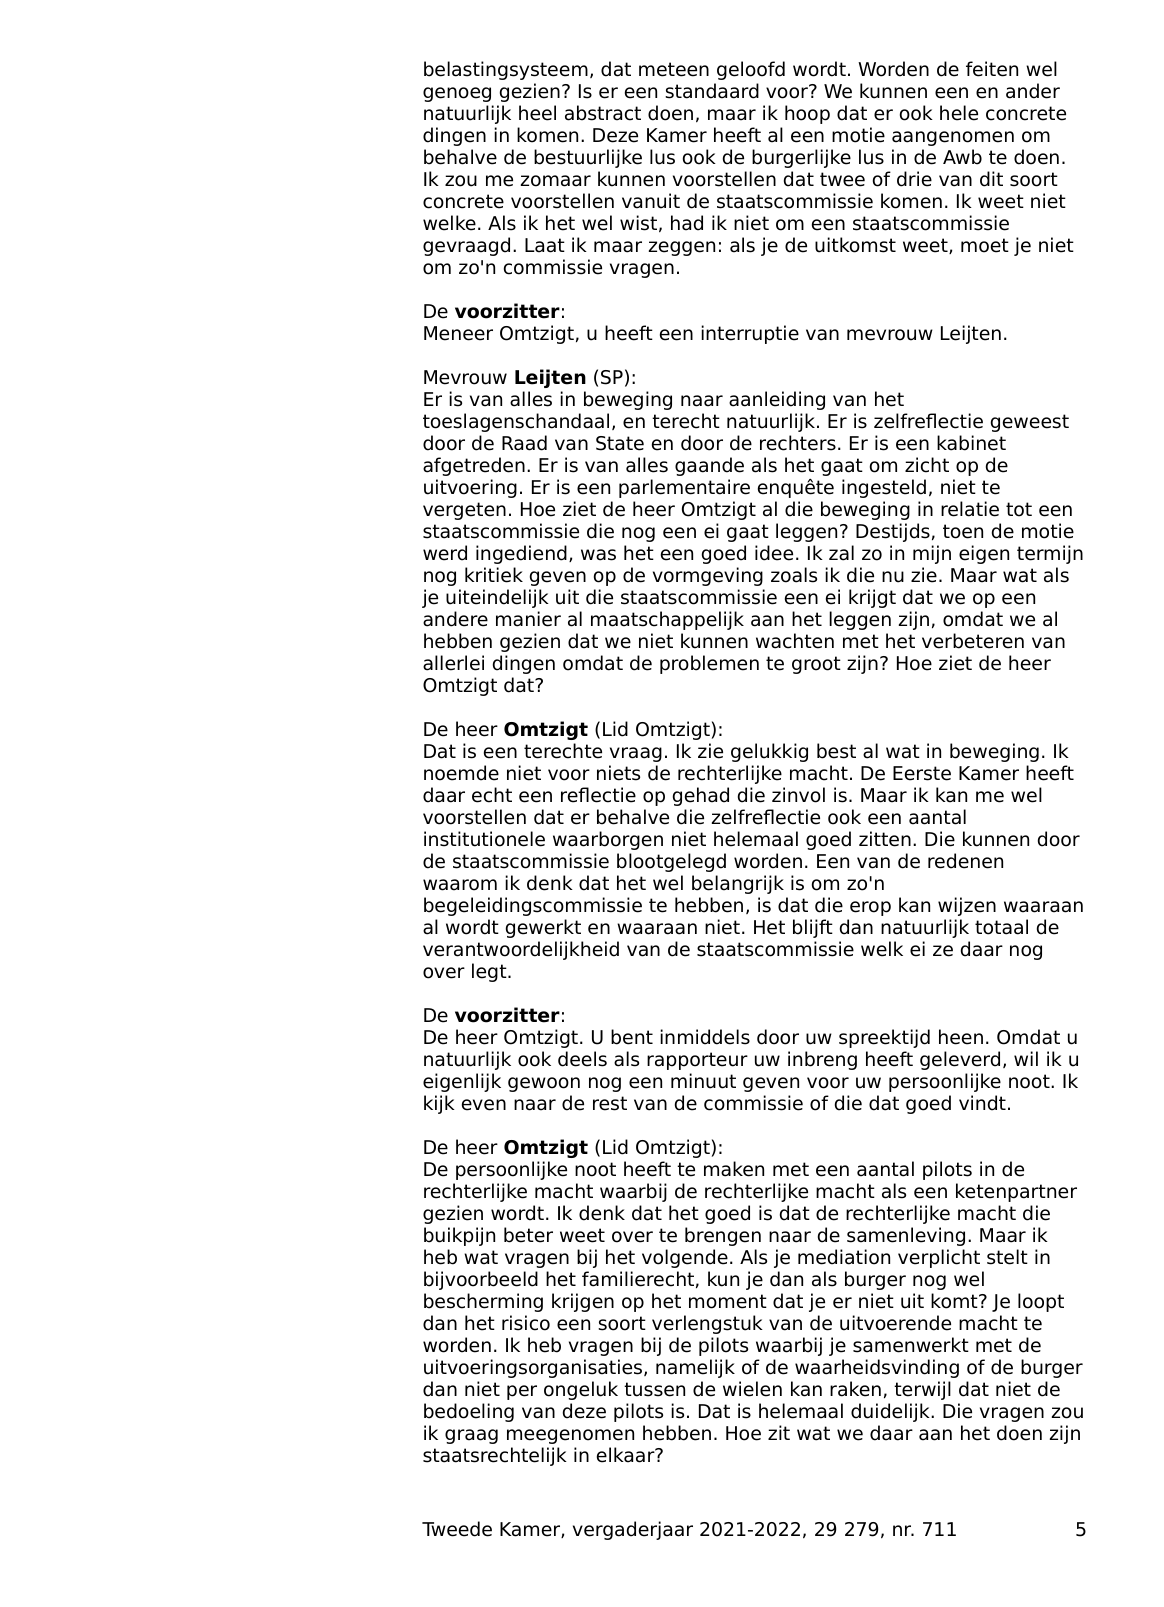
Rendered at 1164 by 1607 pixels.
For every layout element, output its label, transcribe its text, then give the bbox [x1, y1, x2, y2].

text Er is van alles in beweging naar aanleiding van het toeslagenschandaal, en terecht natuurlijk. Er is zelfreflectie geweest door de Raad van State en door de rechters. Er is een kabinet afgetreden. Er is van alles gaande als het gaat om zicht op de uitvoering. Er is een parlementaire enquête ingesteld, niet te vergeten. Hoe ziet de heer Omtzigt al die beweging in relatie tot een staatscommissie die nog een ei gaat leggen? Destijds, toen de motie werd ingediend, was het een goed idee. Ik zal zo in mijn eigen termijn nog kritiek geven op de vormgeving zoals ik die nu zie. Maar wat als je uiteindelijk uit die staatscommissie een ei krijgt dat we op een andere manier al maatschappelijk aan het leggen zijn, omdat we al hebben gezien dat we niet kunnen wachten met het verbeteren van allerlei dingen omdat de problemen te groot zijn? Hoe ziet de heer Omtzigt dat? [422, 389, 1087, 697]
text Mevrouw Leijten (SP): [422, 367, 1087, 389]
text De voorzitter: [422, 1005, 1087, 1027]
text De heer Omtzigt (Lid Omtzigt): [422, 1137, 1087, 1159]
text De persoonlijke noot heeft te maken met een aantal pilots in de rechterlijke macht waarbij de rechterlijke macht als een ketenpartner gezien wordt. Ik denk dat het goed is dat de rechterlijke macht die buikpijn beter weet over te brengen naar de samenleving. Maar ik heb wat vragen bij het volgende. Als je mediation verplicht stelt in bijvoorbeeld het familierecht, kun je dan als burger nog wel bescherming krijgen op het moment dat je er niet uit komt? Je loopt dan het risico een soort verlengstuk van de uitvoerende macht te worden. Ik heb vragen bij de pilots waarbij je samenwerkt met de uitvoeringsorganisaties, namelijk of de waarheidsvinding of de burger dan niet per ongeluk tussen de wielen kan raken, terwijl dat niet de bedoeling van deze pilots is. Dat is helemaal duidelijk. Die vragen zou ik graag meegenomen hebben. Hoe zit wat we daar aan het doen zijn staatsrechtelijk in elkaar? [422, 1159, 1087, 1467]
text belastingsysteem, dat meteen geloofd wordt. Worden de feiten wel genoeg gezien? Is er een standaard voor? We kunnen een en ander natuurlijk heel abstract doen, maar ik hoop dat er ook hele concrete dingen in komen. Deze Kamer heeft al een motie aangenomen om behalve de bestuurlijke lus ook de burgerlijke lus in de Awb te doen. Ik zou me zomaar kunnen voorstellen dat twee of drie van dit soort concrete voorstellen vanuit de staatscommissie komen. Ik weet niet welke. Als ik het wel wist, had ik niet om een staatscommissie gevraagd. Laat ik maar zeggen: als je de uitkomst weet, moet je niet om zo'n commissie vragen. [422, 59, 1087, 279]
text Meneer Omtzigt, u heeft een interruptie van mevrouw Leijten. [422, 323, 1087, 345]
text Dat is een terechte vraag. Ik zie gelukkig best al wat in beweging. Ik noemde niet voor niets de rechterlijke macht. De Eerste Kamer heeft daar echt een reflectie op gehad die zinvol is. Maar ik kan me wel voorstellen dat er behalve die zelfreflectie ook een aantal institutionele waarborgen niet helemaal goed zitten. Die kunnen door de staatscommissie blootgelegd worden. Een van de redenen waarom ik denk dat het wel belangrijk is om zo'n begeleidingscommissie te hebben, is dat die erop kan wijzen waaraan al wordt gewerkt en waaraan niet. Het blijft dan natuurlijk totaal de verantwoordelijkheid van de staatscommissie welk ei ze daar nog over legt. [422, 741, 1087, 983]
text De voorzitter: [422, 301, 1087, 323]
text De heer Omtzigt (Lid Omtzigt): [422, 719, 1087, 741]
text De heer Omtzigt. U bent inmiddels door uw spreektijd heen. Omdat u natuurlijk ook deels als rapporteur uw inbreng heeft geleverd, wil ik u eigenlijk gewoon nog een minuut geven voor uw persoonlijke noot. Ik kijk even naar de rest van de commissie of die dat goed vindt. [422, 1027, 1087, 1115]
